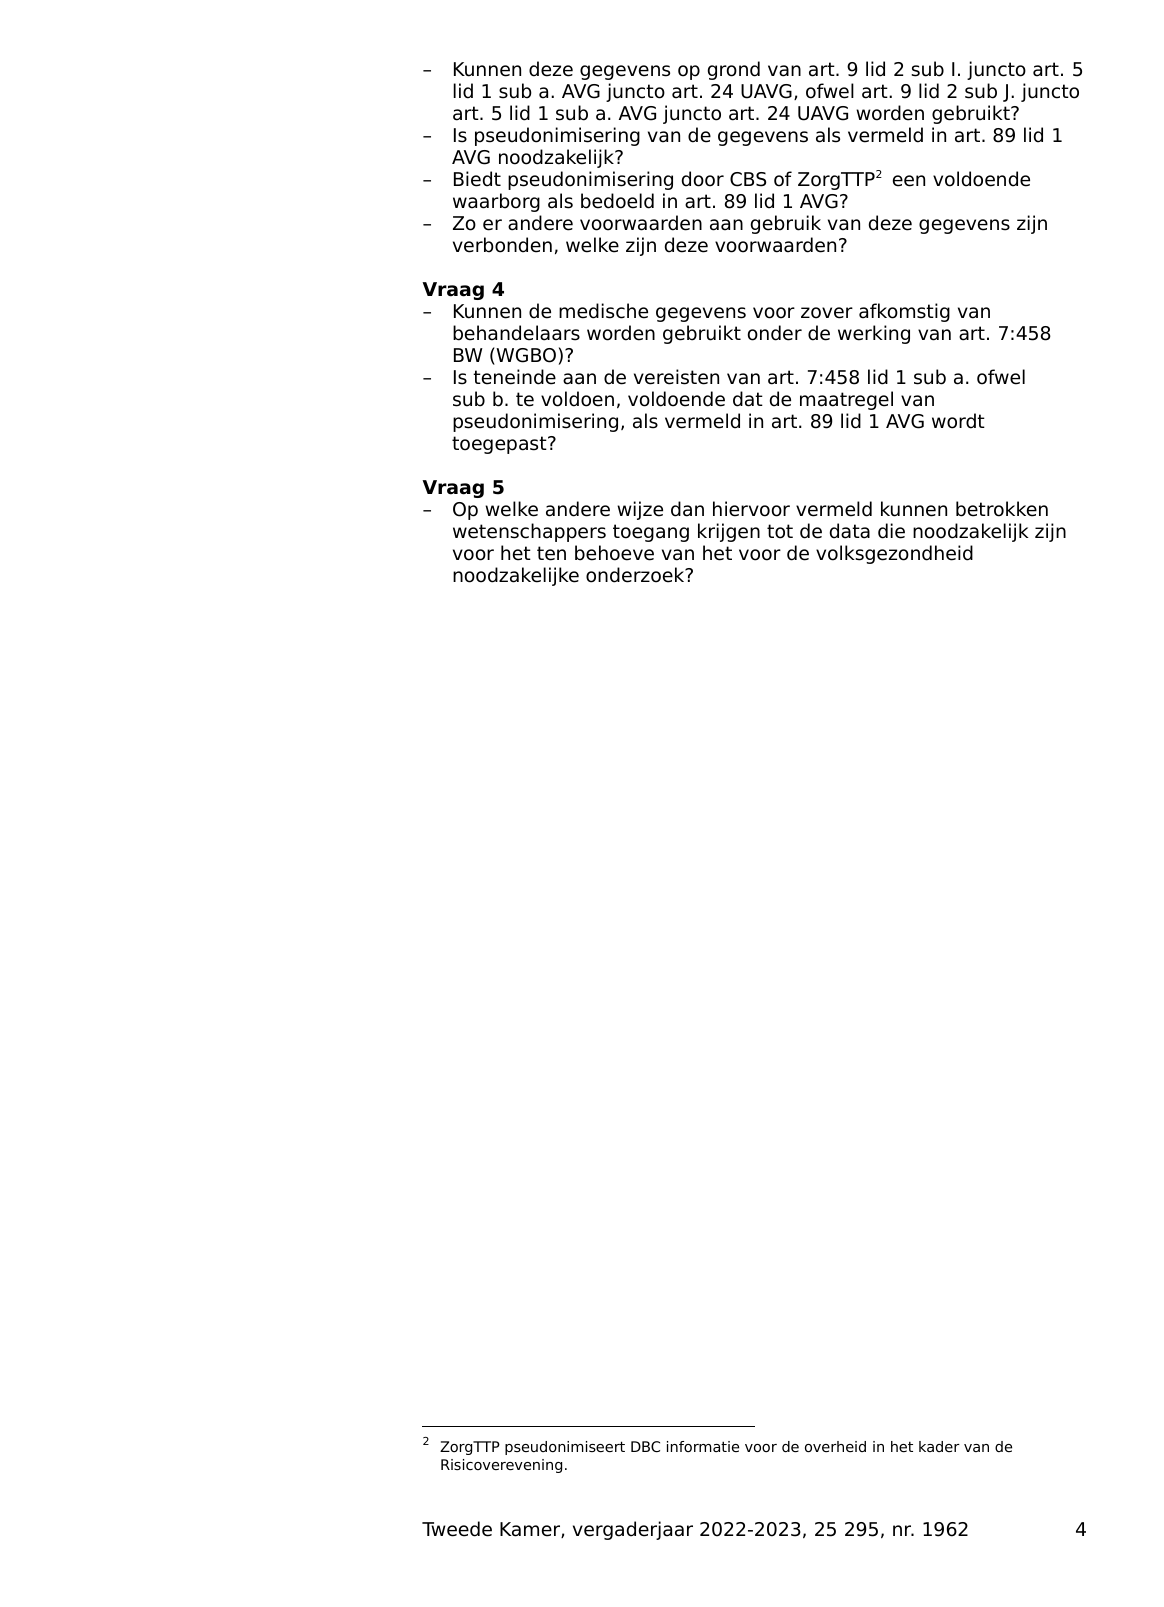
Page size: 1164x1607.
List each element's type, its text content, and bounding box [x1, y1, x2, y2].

text – Op welke andere wijze dan hiervoor vermeld kunnen betrokken wetenschappers toegang krijgen tot de data die noodzakelijk zijn voor het ten behoeve van het voor de volksgezondheid noodzakelijke onderzoek? [422, 499, 1087, 587]
subtitle Vraag 5 [422, 477, 1087, 499]
text – Kunnen deze gegevens op grond van art. 9 lid 2 sub I. juncto art. 5 lid 1 sub a. AVG juncto art. 24 UAVG, ofwel art. 9 lid 2 sub J. juncto art. 5 lid 1 sub a. AVG juncto art. 24 UAVG worden gebruikt? [422, 59, 1087, 125]
text – Is teneinde aan de vereisten van art. 7:458 lid 1 sub a. ofwel sub b. te voldoen, voldoende dat de maatregel van pseudonimisering, als vermeld in art. 89 lid 1 AVG wordt toegepast? [422, 367, 1087, 455]
text – Zo er andere voorwaarden aan gebruik van deze gegevens zijn verbonden, welke zijn deze voorwaarden? [422, 213, 1087, 257]
text – Kunnen de medische gegevens voor zover afkomstig van behandelaars worden gebruikt onder de werking van art. 7:458 BW (WGBO)? [422, 301, 1087, 367]
text – Is pseudonimisering van de gegevens als vermeld in art. 89 lid 1 AVG noodzakelijk? [422, 125, 1087, 169]
text ZorgTTP pseudonimiseert DBC informatie voor de overheid in het kader van de Risicoverevening. [422, 1435, 1087, 1474]
subtitle Vraag 4 [422, 279, 1087, 301]
text – Biedt pseudonimisering door CBS of ZorgTTP een voldoende waarborg als bedoeld in art. 89 lid 1 AVG? [422, 169, 1087, 213]
